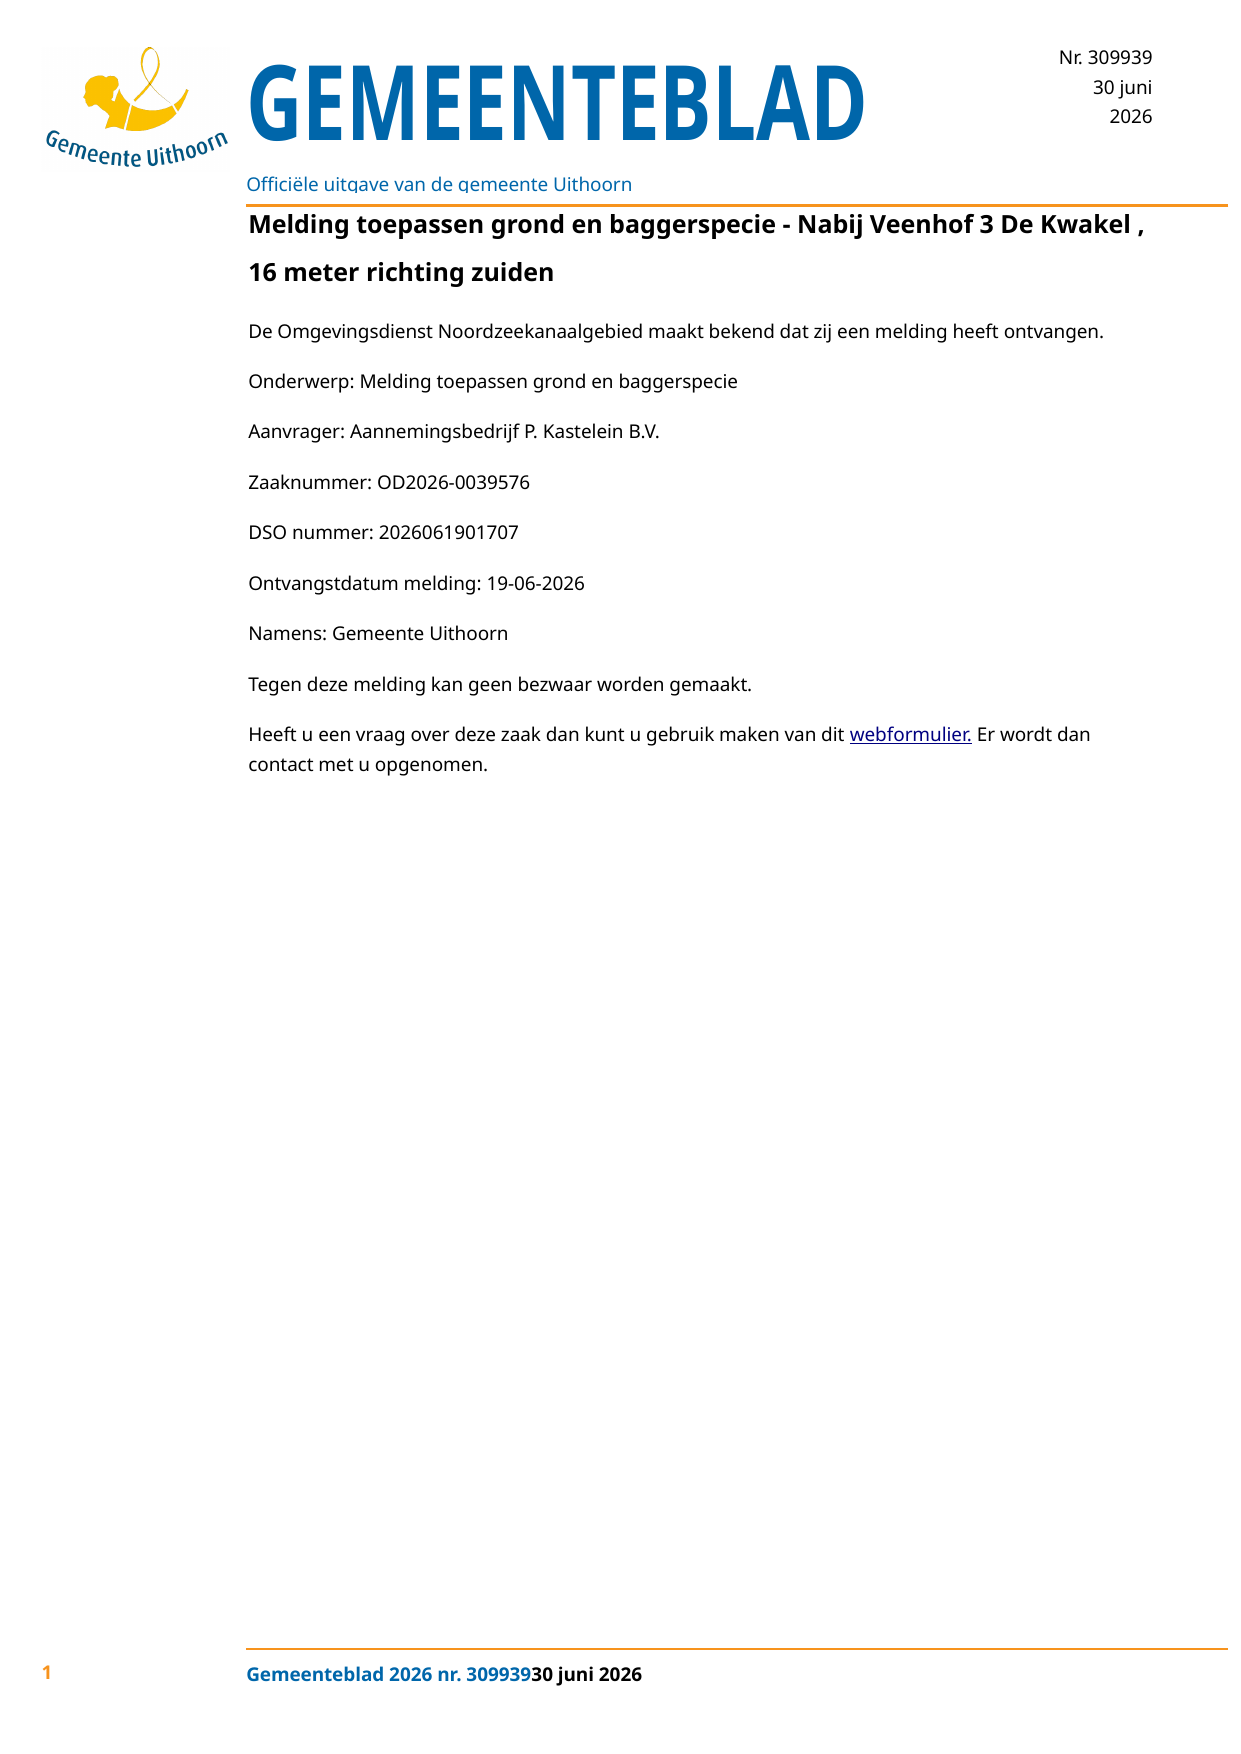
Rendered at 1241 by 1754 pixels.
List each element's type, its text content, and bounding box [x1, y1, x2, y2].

text Melding toepassen grond en baggerspecie - Nabij Veenhof 3 De Kwakel , 16 meter richting zuiden [248, 207, 1152, 288]
text Aanvrager: Aannemingsbedrijf P. Kastelein B.V. [248, 419, 1152, 444]
text DSO nummer: 2026061901707 [248, 519, 1152, 545]
picture [41, 47, 231, 172]
text Namens: Gemeente Uithoorn [248, 620, 1152, 646]
text Ontvangstdatum melding: 19-06-2026 [248, 570, 1152, 596]
text Onderwerp: Melding toepassen grond en baggerspecie [248, 368, 1152, 394]
text Tegen deze melding kan geen bezwaar worden gemaakt. [248, 671, 1152, 697]
text Zaaknummer: OD2026-0039576 [248, 469, 1152, 495]
text De Omgevingsdienst Noordzeekanaalgebied maakt bekend dat zij een melding heeft ontvangen. [248, 318, 1152, 344]
text Heeft u een vraag over deze zaak dan kunt u gebruik maken van dit webformulier. Er wordt dan contact met u opgenomen. [248, 721, 1152, 777]
